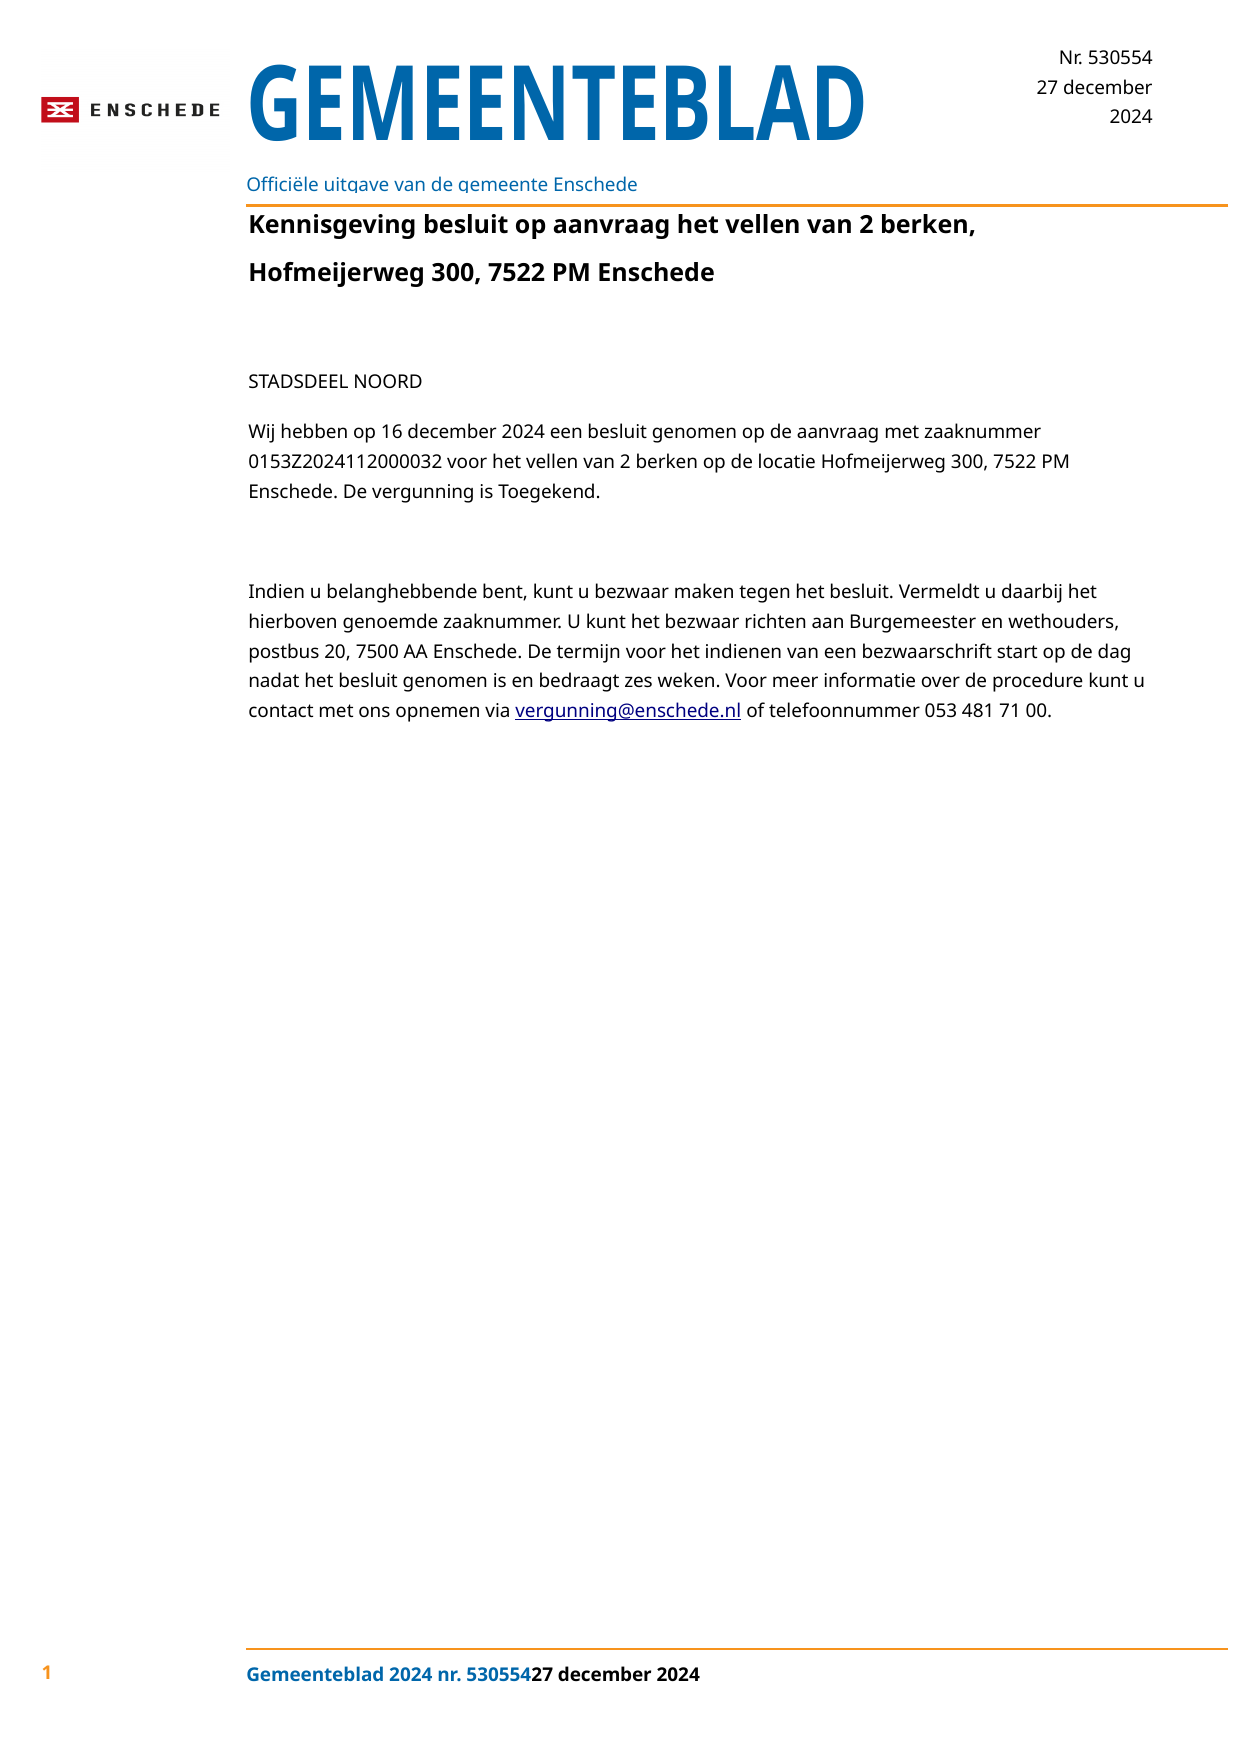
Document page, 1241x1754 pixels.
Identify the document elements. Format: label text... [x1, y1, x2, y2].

text STADSDEEL NOORD [248, 368, 1152, 394]
text Wij hebben op 16 december 2024 een besluit genomen op de aanvraag met zaaknummer 0153Z2024112000032 voor het vellen van 2 berken op de locatie Hofmeijerweg 300, 7522 PM Enschede. De vergunning is Toegekend. [248, 419, 1152, 504]
picture [41, 47, 231, 172]
text Kennisgeving besluit op aanvraag het vellen van 2 berken, Hofmeijerweg 300, 7522 PM Enschede [248, 207, 1152, 288]
text Indien u belanghebbende bent, kunt u bezwaar maken tegen het besluit. Vermeldt u daarbij het hierboven genoemde zaaknummer. U kunt het bezwaar richten aan Burgemeester en wethouders, postbus 20, 7500 AA Enschede. De termijn voor het indienen van een bezwaarschrift start op de dag nadat het besluit genomen is en bedraagt zes weken. Voor meer informatie over de procedure kunt u contact met ons opnemen via vergunning@enschede.nl of telefoonnummer 053 481 71 00. [248, 579, 1152, 723]
